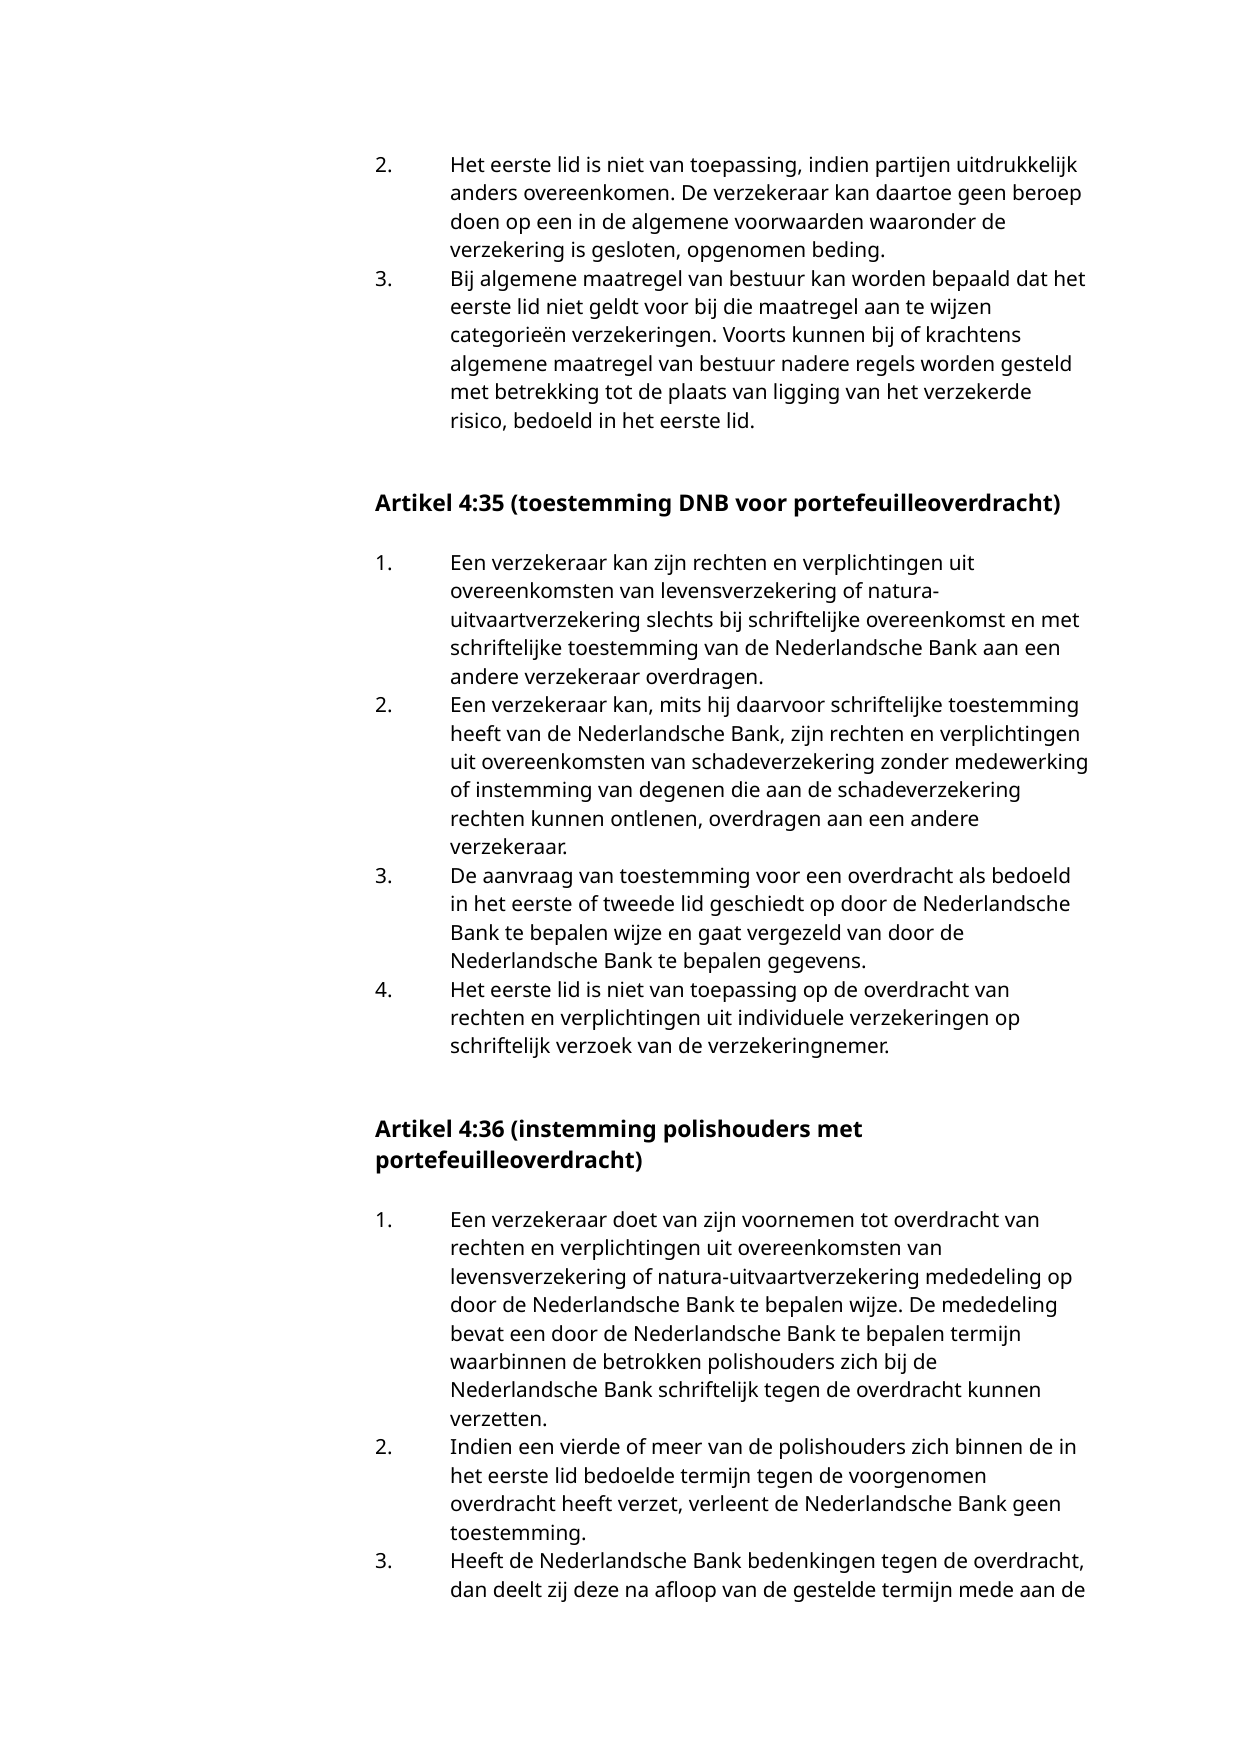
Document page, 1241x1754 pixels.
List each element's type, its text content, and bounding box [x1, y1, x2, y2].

list Bij algemene maatregel van bestuur kan worden bepaald dat het eerste lid niet geldt voor bij die maatregel aan te wijzen categorieën verzekeringen. Voorts kunnen bij of krachtens algemene maatregel van bestuur nadere regels worden gesteld met betrekking tot de plaats van ligging van het verzekerde risico, bedoeld in het eerste lid. [375, 264, 1090, 434]
subtitle Artikel 4:36 (instemming polishouders met portefeuilleoverdracht) [375, 1112, 1090, 1175]
subtitle Artikel 4:35 (toestemming DNB voor portefeuilleoverdracht) [375, 487, 1090, 518]
list Een verzekeraar kan zijn rechten en verplichtingen uit overeenkomsten van levensverzekering of natura-uitvaartverzekering slechts bij schriftelijke overeenkomst en met schriftelijke toestemming van de Nederlandsche Bank aan een andere verzekeraar overdragen. [375, 548, 1090, 690]
list Een verzekeraar doet van zijn voornemen tot overdracht van rechten en verplichtingen uit overeenkomsten van levensverzekering of natura-uitvaartverzekering mededeling op door de Nederlandsche Bank te bepalen wijze. De mededeling bevat een door de Nederlandsche Bank te bepalen termijn waarbinnen de betrokken polishouders zich bij de Nederlandsche Bank schriftelijk tegen de overdracht kunnen verzetten. [375, 1205, 1090, 1432]
list Het eerste lid is niet van toepassing, indien partijen uitdrukkelijk anders overeenkomen. De verzekeraar kan daartoe geen beroep doen op een in de algemene voorwaarden waaronder de verzekering is gesloten, opgenomen beding. [375, 150, 1090, 264]
list Heeft de Nederlandsche Bank bedenkingen tegen de overdracht, dan deelt zij deze na afloop van de gestelde termijn mede aan de [375, 1546, 1090, 1603]
list Indien een vierde of meer van de polishouders zich binnen de in het eerste lid bedoelde termijn tegen de voorgenomen overdracht heeft verzet, verleent de Nederlandsche Bank geen toestemming. [375, 1432, 1090, 1546]
list Het eerste lid is niet van toepassing op de overdracht van rechten en verplichtingen uit individuele verzekeringen op schriftelijk verzoek van de verzekeringnemer. [375, 975, 1090, 1060]
list Een verzekeraar kan, mits hij daarvoor schriftelijke toestemming heeft van de Nederlandsche Bank, zijn rechten en verplichtingen uit overeenkomsten van schadeverzekering zonder medewerking of instemming van degenen die aan de schadeverzekering rechten kunnen ontlenen, overdragen aan een andere verzekeraar. [375, 690, 1090, 861]
list De aanvraag van toestemming voor een overdracht als bedoeld in het eerste of tweede lid geschiedt op door de Nederlandsche Bank te bepalen wijze en gaat vergezeld van door de Nederlandsche Bank te bepalen gegevens. [375, 861, 1090, 975]
